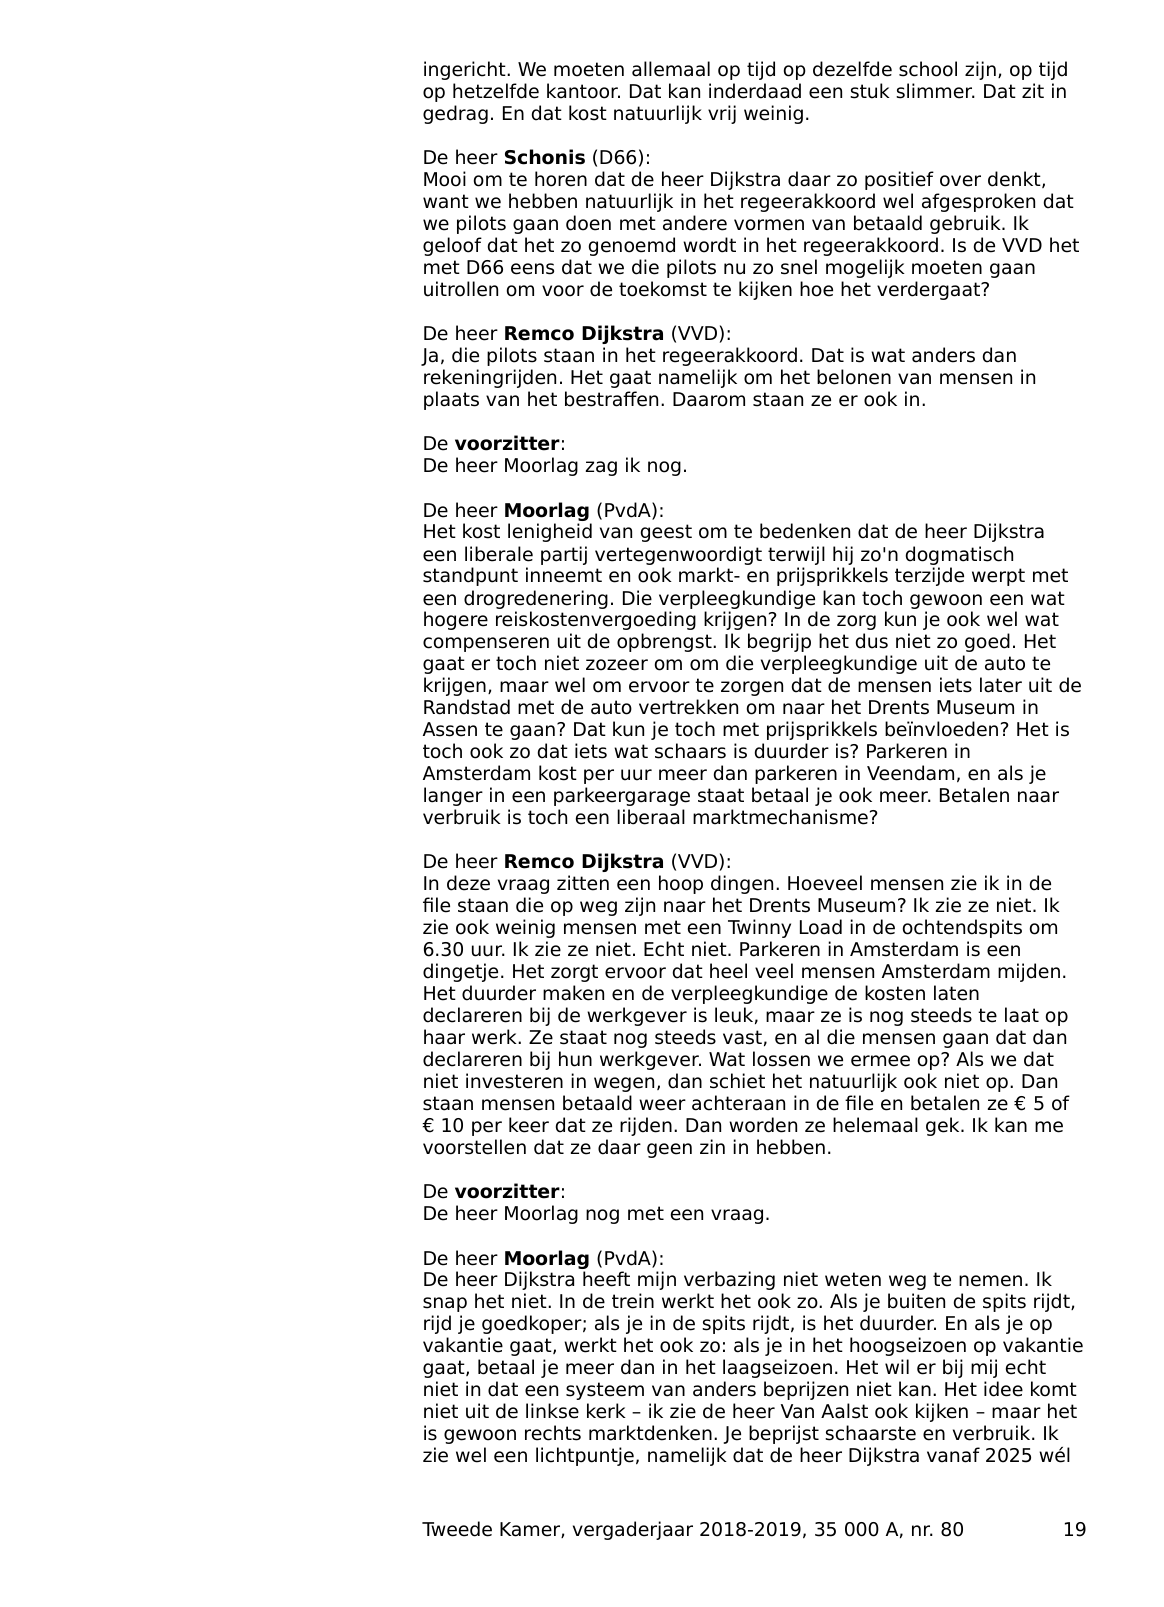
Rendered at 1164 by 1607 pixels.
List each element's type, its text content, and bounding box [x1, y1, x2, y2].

text De heer Remco Dijkstra (VVD): [422, 323, 1087, 345]
text De voorzitter: [422, 1181, 1087, 1203]
text De heer Remco Dijkstra (VVD): [422, 851, 1087, 873]
text De heer Schonis (D66): [422, 147, 1087, 169]
text De heer Moorlag nog met een vraag. [422, 1203, 1087, 1225]
text Mooi om te horen dat de heer Dijkstra daar zo positief over denkt, want we hebben natuurlijk in het regeerakkoord wel afgesproken dat we pilots gaan doen met andere vormen van betaald gebruik. Ik geloof dat het zo genoemd wordt in het regeerakkoord. Is de VVD het met D66 eens dat we die pilots nu zo snel mogelijk moeten gaan uitrollen om voor de toekomst te kijken hoe het verdergaat? [422, 169, 1087, 301]
text In deze vraag zitten een hoop dingen. Hoeveel mensen zie ik in de file staan die op weg zijn naar het Drents Museum? Ik zie ze niet. Ik zie ook weinig mensen met een Twinny Load in de ochtendspits om 6.30 uur. Ik zie ze niet. Echt niet. Parkeren in Amsterdam is een dingetje. Het zorgt ervoor dat heel veel mensen Amsterdam mijden. Het duurder maken en de verpleegkundige de kosten laten declareren bij de werkgever is leuk, maar ze is nog steeds te laat op haar werk. Ze staat nog steeds vast, en al die mensen gaan dat dan declareren bij hun werkgever. Wat lossen we ermee op? Als we dat niet investeren in wegen, dan schiet het natuurlijk ook niet op. Dan staan mensen betaald weer achteraan in de file en betalen ze € 5 of € 10 per keer dat ze rijden. Dan worden ze helemaal gek. Ik kan me voorstellen dat ze daar geen zin in hebben. [422, 873, 1087, 1159]
text De heer Dijkstra heeft mijn verbazing niet weten weg te nemen. Ik snap het niet. In de trein werkt het ook zo. Als je buiten de spits rijdt, rijd je goedkoper; als je in de spits rijdt, is het duurder. En als je op vakantie gaat, werkt het ook zo: als je in het hoogseizoen op vakantie gaat, betaal je meer dan in het laagseizoen. Het wil er bij mij echt niet in dat een systeem van anders beprijzen niet kan. Het idee komt niet uit de linkse kerk – ik zie de heer Van Aalst ook kijken – maar het is gewoon rechts marktdenken. Je beprijst schaarste en verbruik. Ik zie wel een lichtpuntje, namelijk dat de heer Dijkstra vanaf 2025 wél [422, 1269, 1087, 1467]
text De voorzitter: [422, 433, 1087, 455]
text De heer Moorlag zag ik nog. [422, 455, 1087, 477]
text De heer Moorlag (PvdA): [422, 499, 1087, 521]
text De heer Moorlag (PvdA): [422, 1247, 1087, 1269]
text Het kost lenigheid van geest om te bedenken dat de heer Dijkstra een liberale partij vertegenwoordigt terwijl hij zo'n dogmatisch standpunt inneemt en ook markt- en prijsprikkels terzijde werpt met een drogredenering. Die verpleegkundige kan toch gewoon een wat hogere reiskostenvergoeding krijgen? In de zorg kun je ook wel wat compenseren uit de opbrengst. Ik begrijp het dus niet zo goed. Het gaat er toch niet zozeer om om die verpleegkundige uit de auto te krijgen, maar wel om ervoor te zorgen dat de mensen iets later uit de Randstad met de auto vertrekken om naar het Drents Museum in Assen te gaan? Dat kun je toch met prijsprikkels beïnvloeden? Het is toch ook zo dat iets wat schaars is duurder is? Parkeren in Amsterdam kost per uur meer dan parkeren in Veendam, en als je langer in een parkeergarage staat betaal je ook meer. Betalen naar verbruik is toch een liberaal marktmechanisme? [422, 521, 1087, 829]
text ingericht. We moeten allemaal op tijd op dezelfde school zijn, op tijd op hetzelfde kantoor. Dat kan inderdaad een stuk slimmer. Dat zit in gedrag. En dat kost natuurlijk vrij weinig. [422, 59, 1087, 125]
text Ja, die pilots staan in het regeerakkoord. Dat is wat anders dan rekeningrijden. Het gaat namelijk om het belonen van mensen in plaats van het bestraffen. Daarom staan ze er ook in. [422, 345, 1087, 411]
